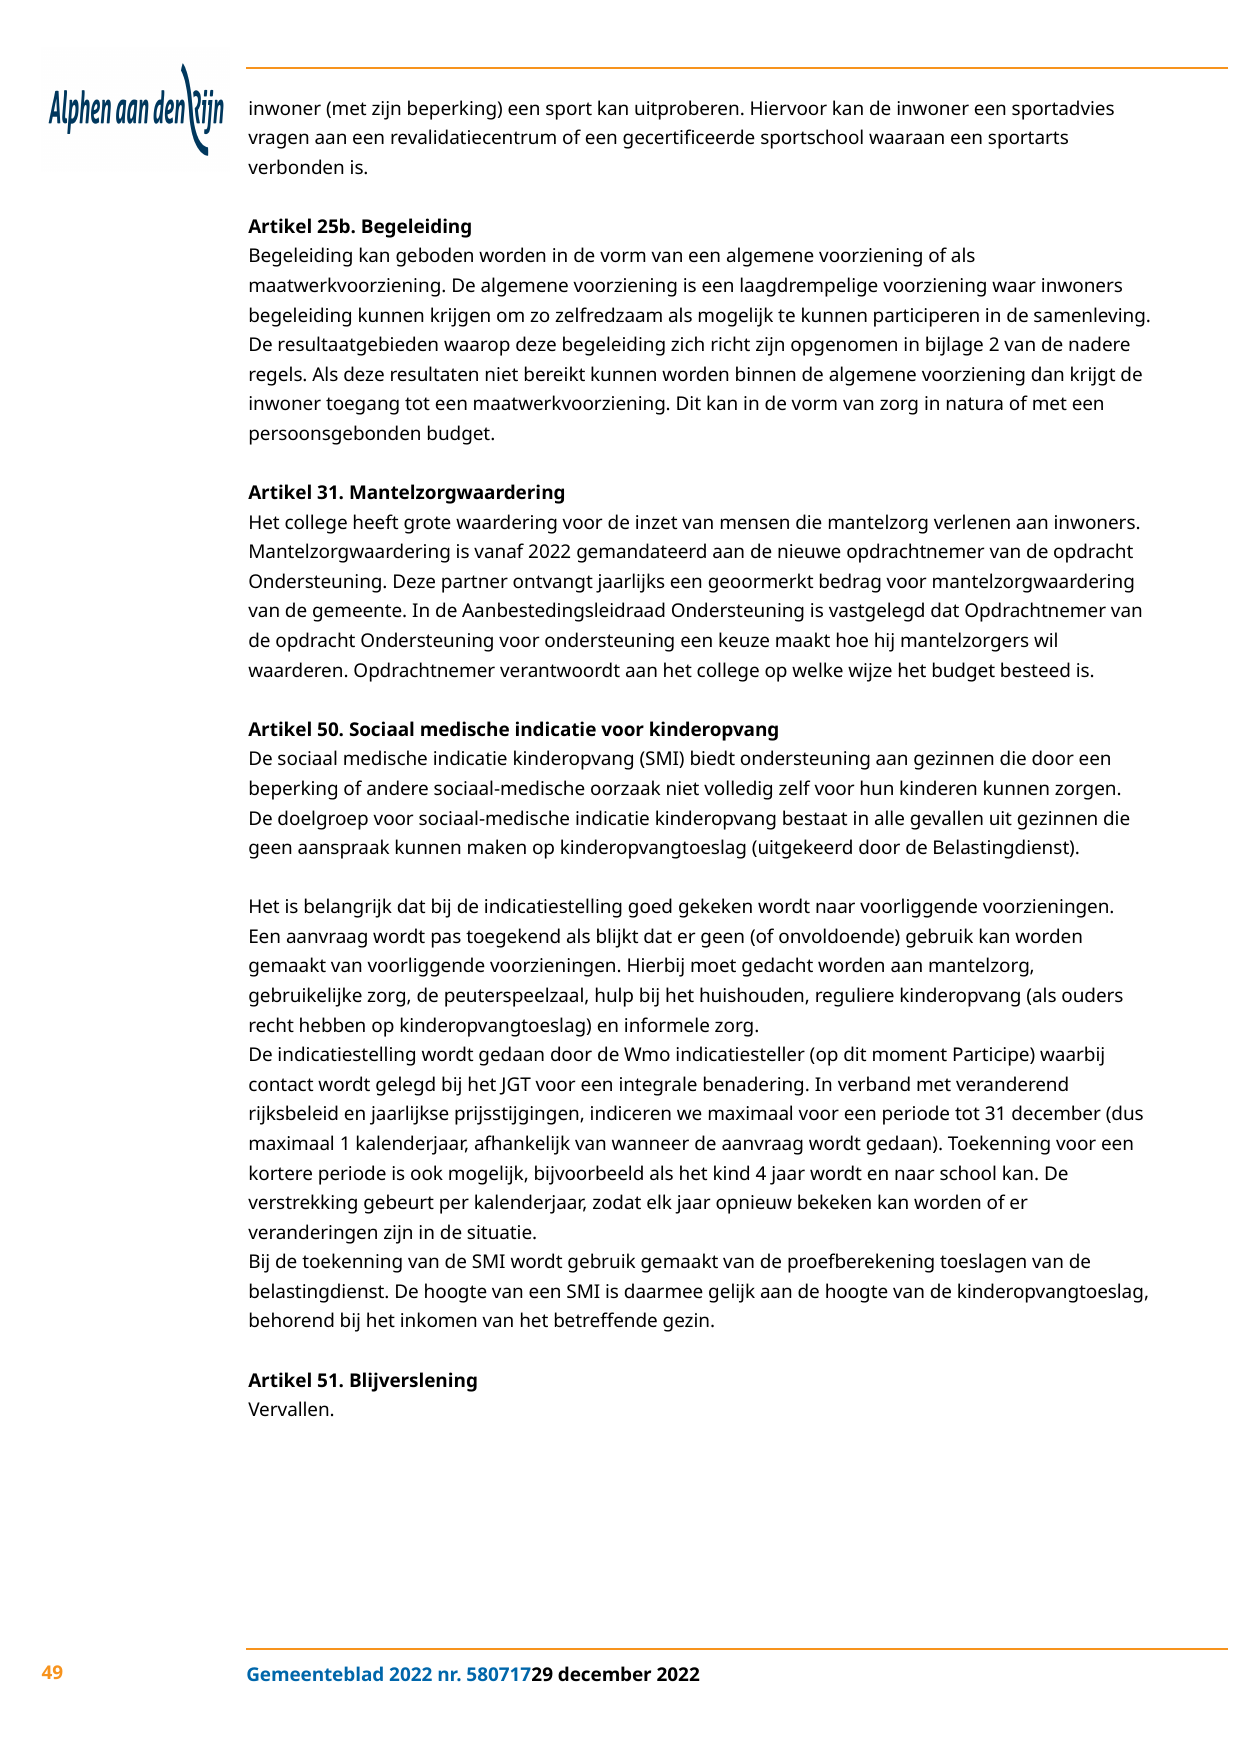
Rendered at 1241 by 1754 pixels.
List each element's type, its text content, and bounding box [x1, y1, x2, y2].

text inwoner (met zijn beperking) een sport kan uitproberen. Hiervoor kan de inwoner een sportadvies vragen aan een revalidatiecentrum of een gecertificeerde sportschool waaraan een sportarts verbonden is. [248, 95, 1152, 180]
text Vervallen. [248, 1396, 1152, 1422]
text De doelgroep voor sociaal-medische indicatie kinderopvang bestaat in alle gevallen uit gezinnen die geen aanspraak kunnen maken op kinderopvangtoeslag (uitgekeerd door de Belastingdienst). [248, 805, 1152, 860]
text Het is belangrijk dat bij de indicatiestelling goed gekeken wordt naar voorliggende voorzieningen. Een aanvraag wordt pas toegekend als blijkt dat er geen (of onvoldoende) gebruik kan worden gemaakt van voorliggende voorzieningen. Hierbij moet gedacht worden aan mantelzorg, gebruikelijke zorg, de peuterspeelzaal, hulp bij het huishouden, reguliere kinderopvang (als ouders recht hebben op kinderopvangtoeslag) en informele zorg. [248, 893, 1152, 1038]
text De sociaal medische indicatie kinderopvang (SMI) biedt ondersteuning aan gezinnen die door een beperking of andere sociaal-medische oorzaak niet volledig zelf voor hun kinderen kunnen zorgen. [248, 746, 1152, 801]
text Artikel 31. Mantelzorgwaardering [248, 479, 1152, 505]
text Het college heeft grote waardering voor de inzet van mensen die mantelzorg verlenen aan inwoners. Mantelzorgwaardering is vanaf 2022 gemandateerd aan de nieuwe opdrachtnemer van de opdracht Ondersteuning. Deze partner ontvangt jaarlijks een geoormerkt bedrag voor mantelzorgwaardering van de gemeente. In de Aanbestedingsleidraad Ondersteuning is vastgelegd dat Opdrachtnemer van de opdracht Ondersteuning voor ondersteuning een keuze maakt hoe hij mantelzorgers wil waarderen. Opdrachtnemer verantwoordt aan het college op welke wijze het budget besteed is. [248, 509, 1152, 683]
text De indicatiestelling wordt gedaan door de Wmo indicatiesteller (op dit moment Participe) waarbij contact wordt gelegd bij het JGT voor een integrale benadering. In verband met veranderend rijksbeleid en jaarlijkse prijsstijgingen, indiceren we maximaal voor een periode tot 31 december (dus maximaal 1 kalenderjaar, afhankelijk van wanneer de aanvraag wordt gedaan). Toekenning voor een kortere periode is ook mogelijk, bijvoorbeeld als het kind 4 jaar wordt en naar school kan. De verstrekking gebeurt per kalenderjaar, zodat elk jaar opnieuw bekeken kan worden of er veranderingen zijn in de situatie. [248, 1041, 1152, 1245]
text Artikel 51. Blijverslening [248, 1367, 1152, 1393]
picture [41, 47, 231, 172]
text Artikel 25b. Begeleiding [248, 213, 1152, 239]
text Begeleiding kan geboden worden in de vorm van een algemene voorziening of als maatwerkvoorziening. De algemene voorziening is een laagdrempelige voorziening waar inwoners begeleiding kunnen krijgen om zo zelfredzaam als mogelijk te kunnen participeren in de samenleving. De resultaatgebieden waarop deze begeleiding zich richt zijn opgenomen in bijlage 2 van de nadere regels. Als deze resultaten niet bereikt kunnen worden binnen de algemene voorziening dan krijgt de inwoner toegang tot een maatwerkvoorziening. Dit kan in de vorm van zorg in natura of met een persoonsgebonden budget. [248, 243, 1152, 446]
text Bij de toekenning van de SMI wordt gebruik gemaakt van de proefberekening toeslagen van de belastingdienst. De hoogte van een SMI is daarmee gelijk aan de hoogte van de kinderopvangtoeslag, behorend bij het inkomen van het betreffende gezin. [248, 1248, 1152, 1333]
text Artikel 50. Sociaal medische indicatie voor kinderopvang [248, 716, 1152, 742]
